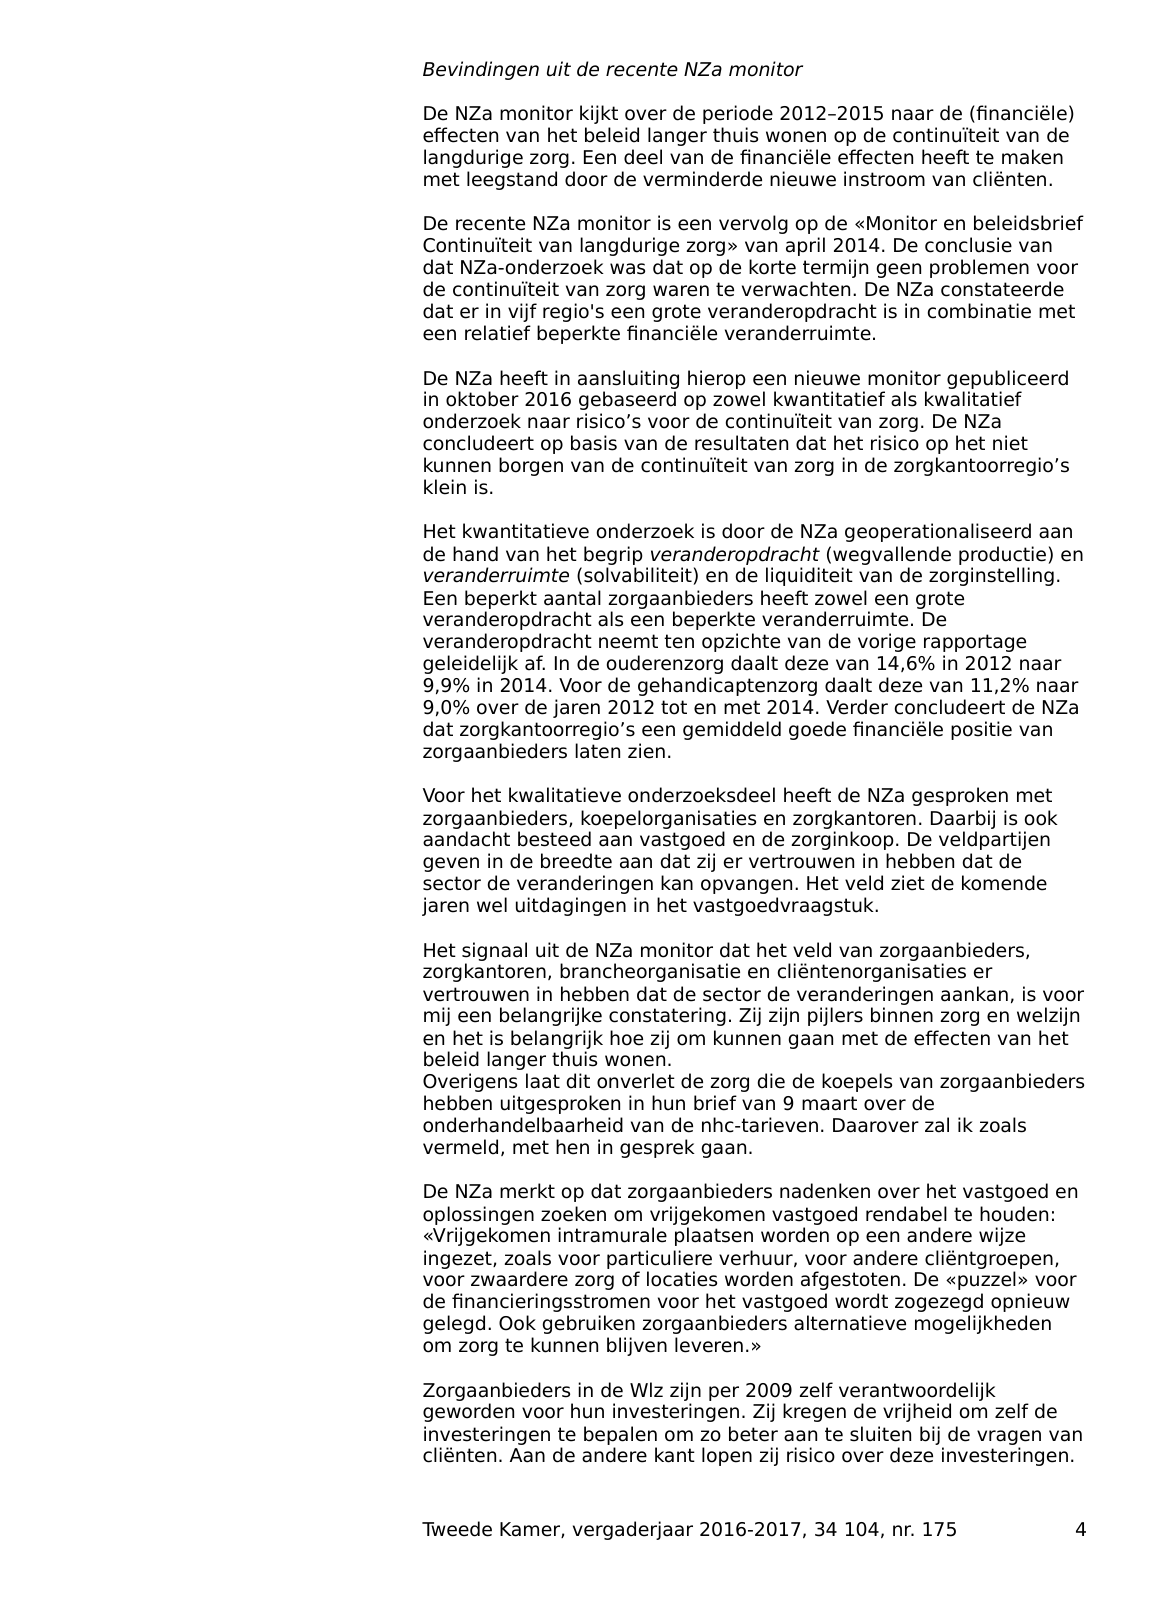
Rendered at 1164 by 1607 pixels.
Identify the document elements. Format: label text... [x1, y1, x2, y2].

text De recente NZa monitor is een vervolg op de «Monitor en beleidsbrief Continuïteit van langdurige zorg» van april 2014. De conclusie van dat NZa-onderzoek was dat op de korte termijn geen problemen voor de continuïteit van zorg waren te verwachten. De NZa constateerde dat er in vijf regio's een grote veranderopdracht is in combinatie met een relatief beperkte financiële veranderruimte. [422, 213, 1087, 345]
text Het kwantitatieve onderzoek is door de NZa geoperationaliseerd aan de hand van het begrip veranderopdracht (wegvallende productie) en veranderruimte (solvabiliteit) en de liquiditeit van de zorginstelling. Een beperkt aantal zorgaanbieders heeft zowel een grote veranderopdracht als een beperkte veranderruimte. De veranderopdracht neemt ten opzichte van de vorige rapportage geleidelijk af. In de ouderenzorg daalt deze van 14,6% in 2012 naar 9,9% in 2014. Voor de gehandicaptenzorg daalt deze van 11,2% naar 9,0% over de jaren 2012 tot en met 2014. Verder concludeert de NZa dat zorgkantoorregio’s een gemiddeld goede financiële positie van zorgaanbieders laten zien. [422, 521, 1087, 763]
text De NZa monitor kijkt over de periode 2012–2015 naar de (financiële) effecten van het beleid langer thuis wonen op de continuïteit van de langdurige zorg. Een deel van de financiële effecten heeft te maken met leegstand door de verminderde nieuwe instroom van cliënten. [422, 103, 1087, 191]
text De NZa heeft in aansluiting hierop een nieuwe monitor gepubliceerd in oktober 2016 gebaseerd op zowel kwantitatief als kwalitatief onderzoek naar risico’s voor de continuïteit van zorg. De NZa concludeert op basis van de resultaten dat het risico op het niet kunnen borgen van de continuïteit van zorg in de zorgkantoorregio’s klein is. [422, 367, 1087, 499]
text Zorgaanbieders in de Wlz zijn per 2009 zelf verantwoordelijk geworden voor hun investeringen. Zij kregen de vrijheid om zelf de investeringen te bepalen om zo beter aan te sluiten bij de vragen van cliënten. Aan de andere kant lopen zij risico over deze investeringen. [422, 1379, 1087, 1467]
text De NZa merkt op dat zorgaanbieders nadenken over het vastgoed en oplossingen zoeken om vrijgekomen vastgoed rendabel te houden: «Vrijgekomen intramurale plaatsen worden op een andere wijze ingezet, zoals voor particuliere verhuur, voor andere cliëntgroepen, voor zwaardere zorg of locaties worden afgestoten. De «puzzel» voor de financieringsstromen voor het vastgoed wordt zogezegd opnieuw gelegd. Ook gebruiken zorgaanbieders alternatieve mogelijkheden om zorg te kunnen blijven leveren.» [422, 1181, 1087, 1357]
text Het signaal uit de NZa monitor dat het veld van zorgaanbieders, zorgkantoren, brancheorganisatie en cliëntenorganisaties er vertrouwen in hebben dat de sector de veranderingen aankan, is voor mij een belangrijke constatering. Zij zijn pijlers binnen zorg en welzijn en het is belangrijk hoe zij om kunnen gaan met de effecten van het beleid langer thuis wonen. [422, 939, 1087, 1071]
subtitle Bevindingen uit de recente NZa monitor [422, 59, 1087, 81]
text Voor het kwalitatieve onderzoeksdeel heeft de NZa gesproken met zorgaanbieders, koepelorganisaties en zorgkantoren. Daarbij is ook aandacht besteed aan vastgoed en de zorginkoop. De veldpartijen geven in de breedte aan dat zij er vertrouwen in hebben dat de sector de veranderingen kan opvangen. Het veld ziet de komende jaren wel uitdagingen in het vastgoedvraagstuk. [422, 785, 1087, 917]
text Overigens laat dit onverlet de zorg die de koepels van zorgaanbieders hebben uitgesproken in hun brief van 9 maart over de onderhandelbaarheid van de nhc-tarieven. Daarover zal ik zoals vermeld, met hen in gesprek gaan. [422, 1071, 1087, 1159]
